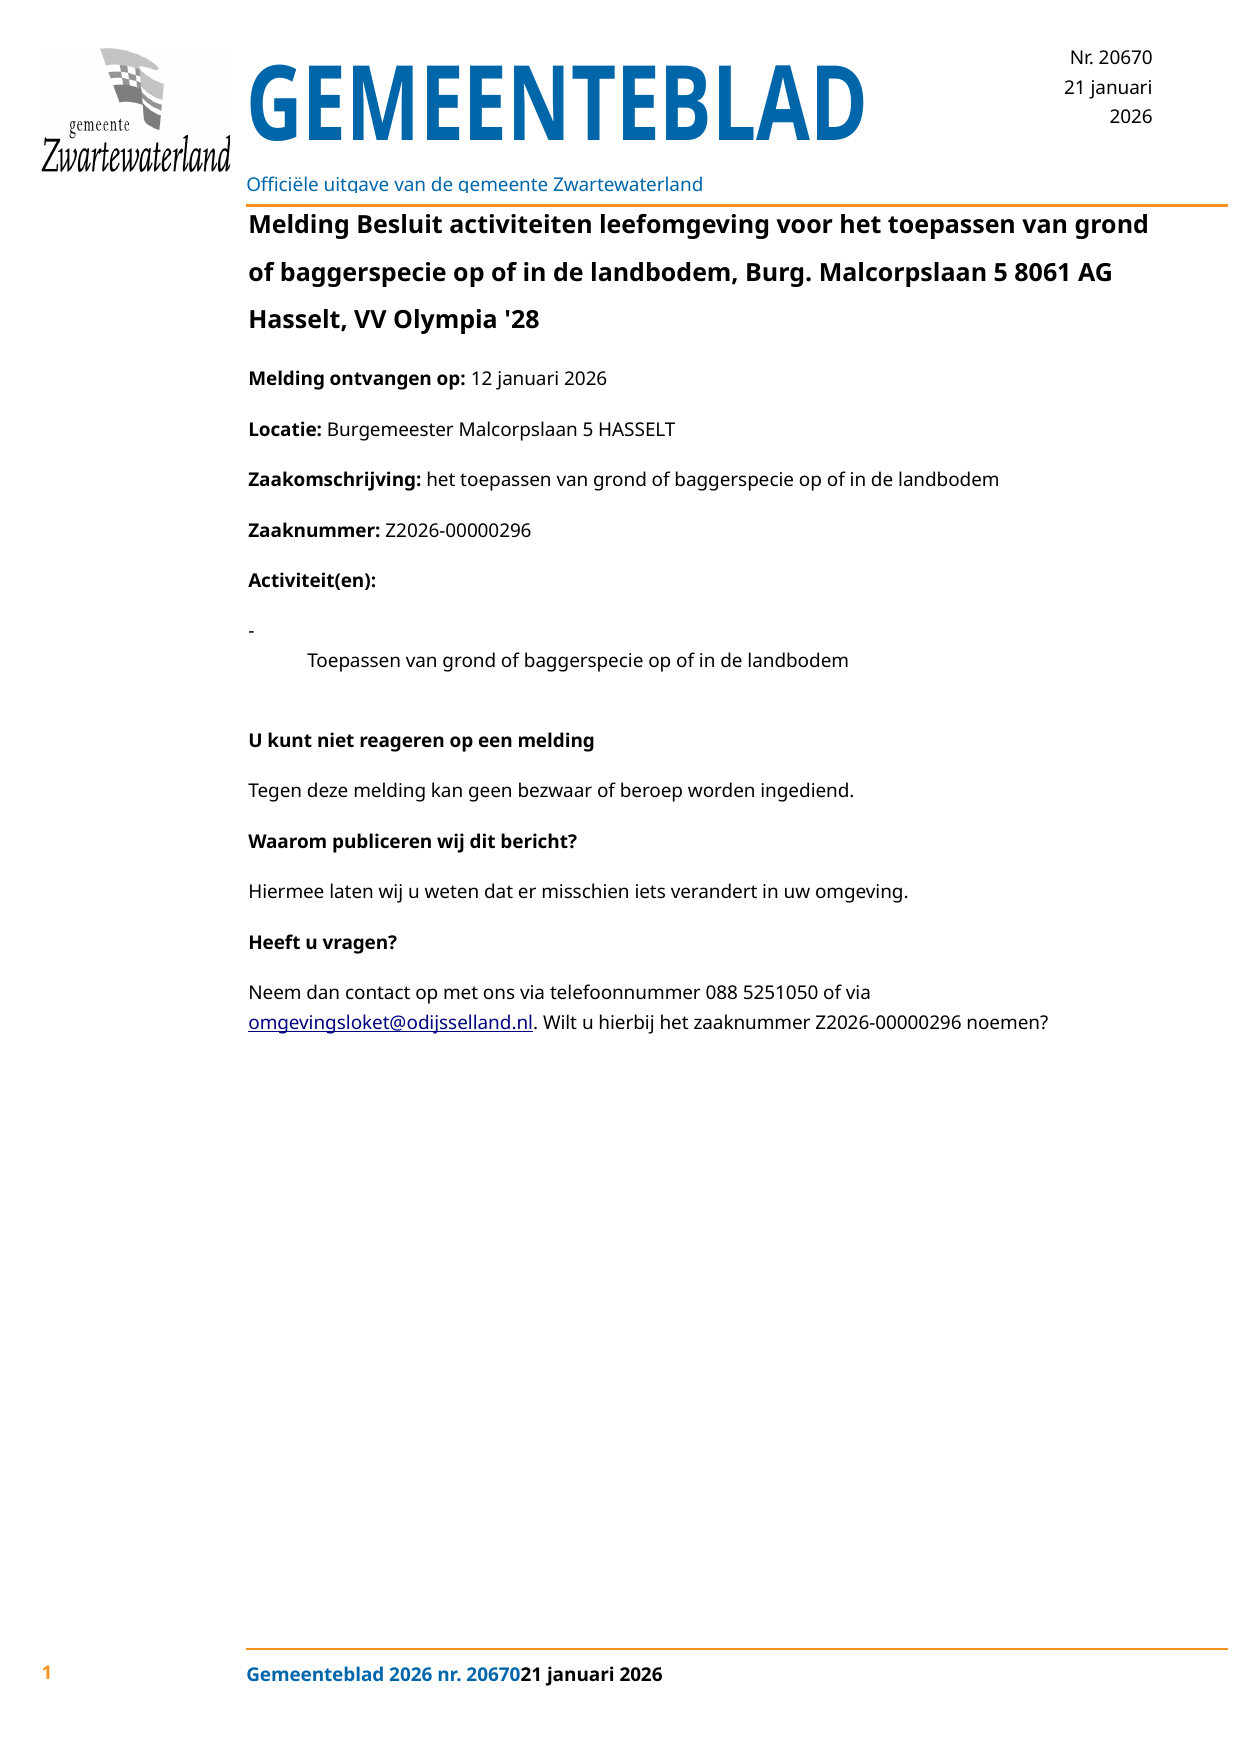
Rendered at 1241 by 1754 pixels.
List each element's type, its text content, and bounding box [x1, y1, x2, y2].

text Waarom publiceren wij dit bericht? [248, 828, 1152, 854]
text Zaaknummer: Z2026-00000296 [248, 517, 1152, 542]
text Locatie: Burgemeester Malcorpslaan 5 HASSELT [248, 416, 1152, 442]
text Hiermee laten wij u weten dat er misschien iets verandert in uw omgeving. [248, 878, 1152, 904]
text Melding ontvangen op: 12 januari 2026 [248, 366, 1152, 391]
text Tegen deze melding kan geen bezwaar of beroep worden ingediend. [248, 778, 1152, 803]
text Melding Besluit activiteiten leefomgeving voor het toepassen van grond of baggerspecie op of in de landbodem, Burg. Malcorpslaan 5 8061 AG Hasselt, VV Olympia '28 [248, 207, 1152, 336]
text Heeft u vragen? [248, 929, 1152, 954]
text Neem dan contact op met ons via telefoonnummer 088 5251050 of via omgevingsloket@odijsselland.nl. Wilt u hierbij het zaaknummer Z2026-00000296 noemen? [248, 979, 1152, 1034]
text Activiteit(en): [248, 567, 1152, 593]
text Zaakomschrijving: het toepassen van grond of baggerspecie op of in de landbodem [248, 466, 1152, 492]
list Toepassen van grond of baggerspecie op of in de landbodem [248, 647, 1152, 673]
text U kunt niet reageren op een melding [248, 727, 1152, 753]
picture [41, 47, 231, 172]
